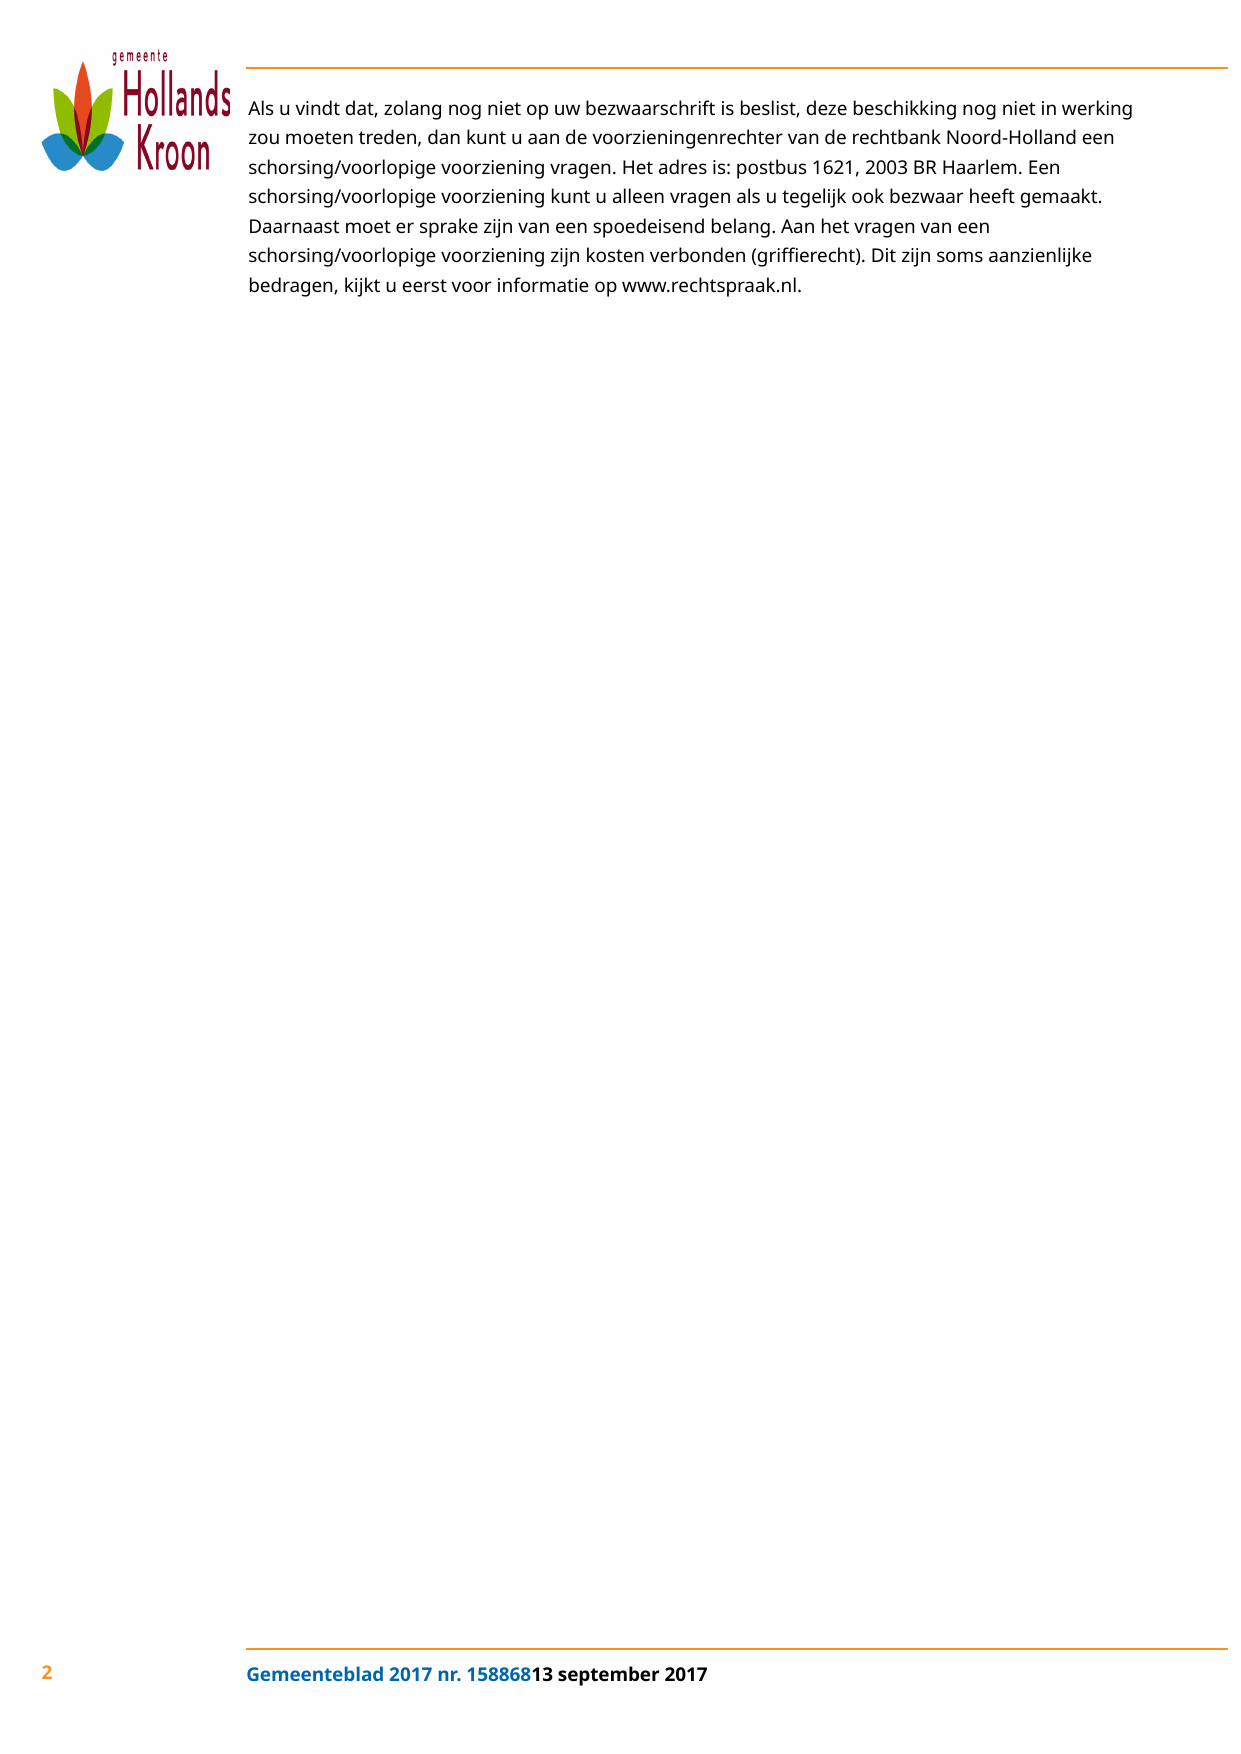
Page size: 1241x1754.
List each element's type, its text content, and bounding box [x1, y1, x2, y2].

text Als u vindt dat, zolang nog niet op uw bezwaarschrift is beslist, deze beschikking nog niet in werking zou moeten treden, dan kunt u aan de voorzieningenrechter van de rechtbank Noord-Holland een schorsing/voorlopige voorziening vragen. Het adres is: postbus 1621, 2003 BR Haarlem. Een schorsing/voorlopige voorziening kunt u alleen vragen als u tegelijk ook bezwaar heeft gemaakt. Daarnaast moet er sprake zijn van een spoedeisend belang. Aan het vragen van een schorsing/voorlopige voorziening zijn kosten verbonden (griffierecht). Dit zijn soms aanzienlijke bedragen, kijkt u eerst voor informatie op www.rechtspraak.nl. [248, 95, 1152, 298]
picture [41, 47, 231, 172]
